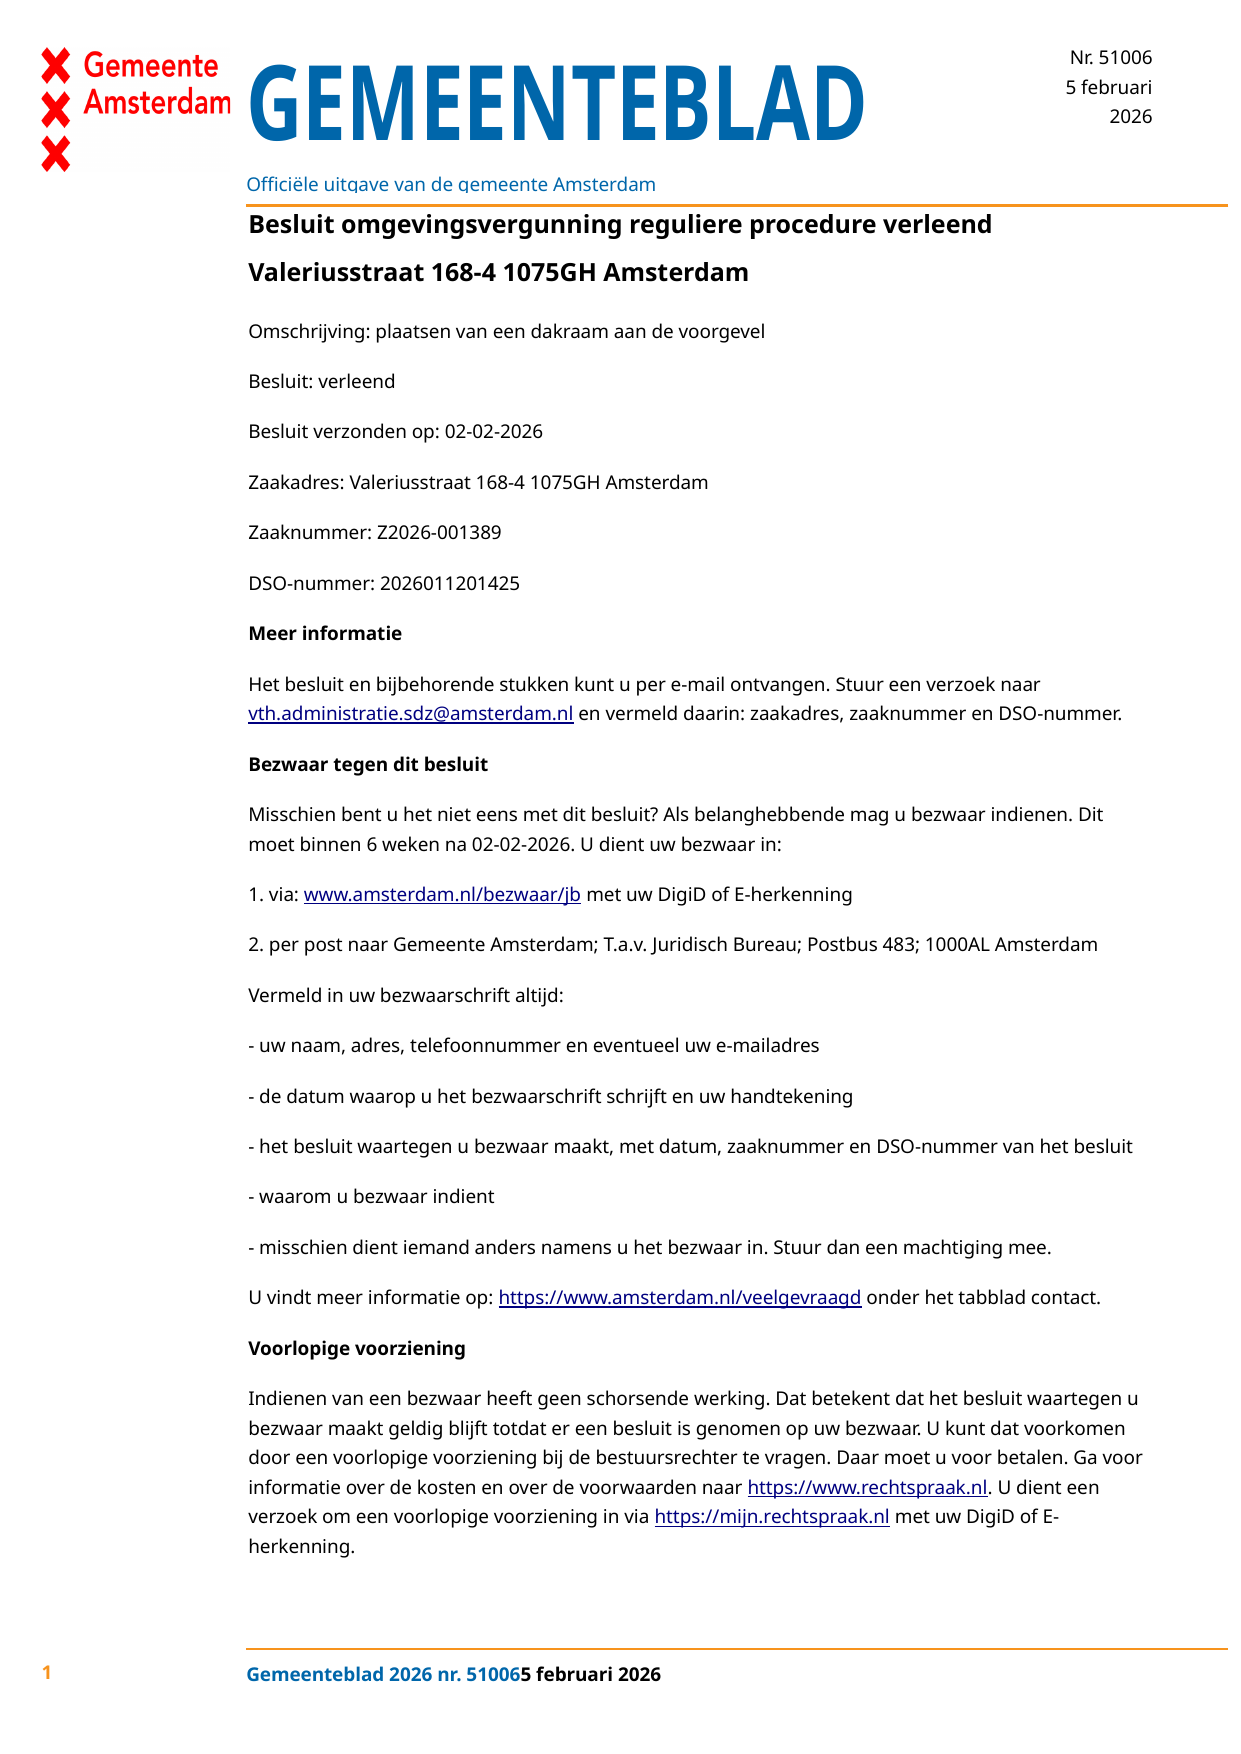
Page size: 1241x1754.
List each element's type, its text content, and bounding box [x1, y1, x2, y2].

text 2. per post naar Gemeente Amsterdam; T.a.v. Juridisch Bureau; Postbus 483; 1000AL Amsterdam [248, 932, 1152, 957]
text Omschrijving: plaatsen van een dakraam aan de voorgevel [248, 318, 1152, 344]
text 1. via: www.amsterdam.nl/bezwaar/jb met uw DigiD of E-herkenning [248, 881, 1152, 907]
text Besluit omgevingsvergunning reguliere procedure verleend Valeriusstraat 168-4 1075GH Amsterdam [248, 207, 1152, 288]
text Indienen van een bezwaar heeft geen schorsende werking. Dat betekent dat het besluit waartegen u bezwaar maakt geldig blijft totdat er een besluit is genomen op uw bezwaar. U kunt dat voorkomen door een voorlopige voorziening bij de bestuursrechter te vragen. Daar moet u voor betalen. Ga voor informatie over de kosten en over de voorwaarden naar https://www.rechtspraak.nl. U dient een verzoek om een voorlopige voorziening in via https://mijn.rechtspraak.nl met uw DigiD of E-herkenning. [248, 1385, 1152, 1559]
text Misschien bent u het niet eens met dit besluit? Als belanghebbende mag u bezwaar indienen. Dit moet binnen 6 weken na 02-02-2026. U dient uw bezwaar in: [248, 801, 1152, 857]
text Meer informatie [248, 620, 1152, 646]
text U vindt meer informatie op: https://www.amsterdam.nl/veelgevraagd onder het tabblad contact. [248, 1284, 1152, 1310]
text - de datum waarop u het bezwaarschrift schrijft en uw handtekening [248, 1083, 1152, 1109]
text Het besluit en bijbehorende stukken kunt u per e-mail ontvangen. Stuur een verzoek naar vth.administratie.sdz@amsterdam.nl en vermeld daarin: zaakadres, zaaknummer en DSO-nummer. [248, 671, 1152, 726]
text - misschien dient iemand anders namens u het bezwaar in. Stuur dan een machtiging mee. [248, 1234, 1152, 1260]
text Besluit: verleend [248, 368, 1152, 394]
text - waarom u bezwaar indient [248, 1184, 1152, 1209]
text DSO-nummer: 2026011201425 [248, 570, 1152, 596]
text Vermeld in uw bezwaarschrift altijd: [248, 982, 1152, 1008]
text Bezwaar tegen dit besluit [248, 751, 1152, 777]
text Besluit verzonden op: 02-02-2026 [248, 419, 1152, 444]
text Zaaknummer: Z2026-001389 [248, 519, 1152, 545]
text - het besluit waartegen u bezwaar maakt, met datum, zaaknummer en DSO-nummer van het besluit [248, 1133, 1152, 1159]
text Voorlopige voorziening [248, 1335, 1152, 1361]
picture [41, 47, 231, 172]
text - uw naam, adres, telefoonnummer en eventueel uw e-mailadres [248, 1032, 1152, 1058]
text Zaakadres: Valeriusstraat 168-4 1075GH Amsterdam [248, 469, 1152, 495]
